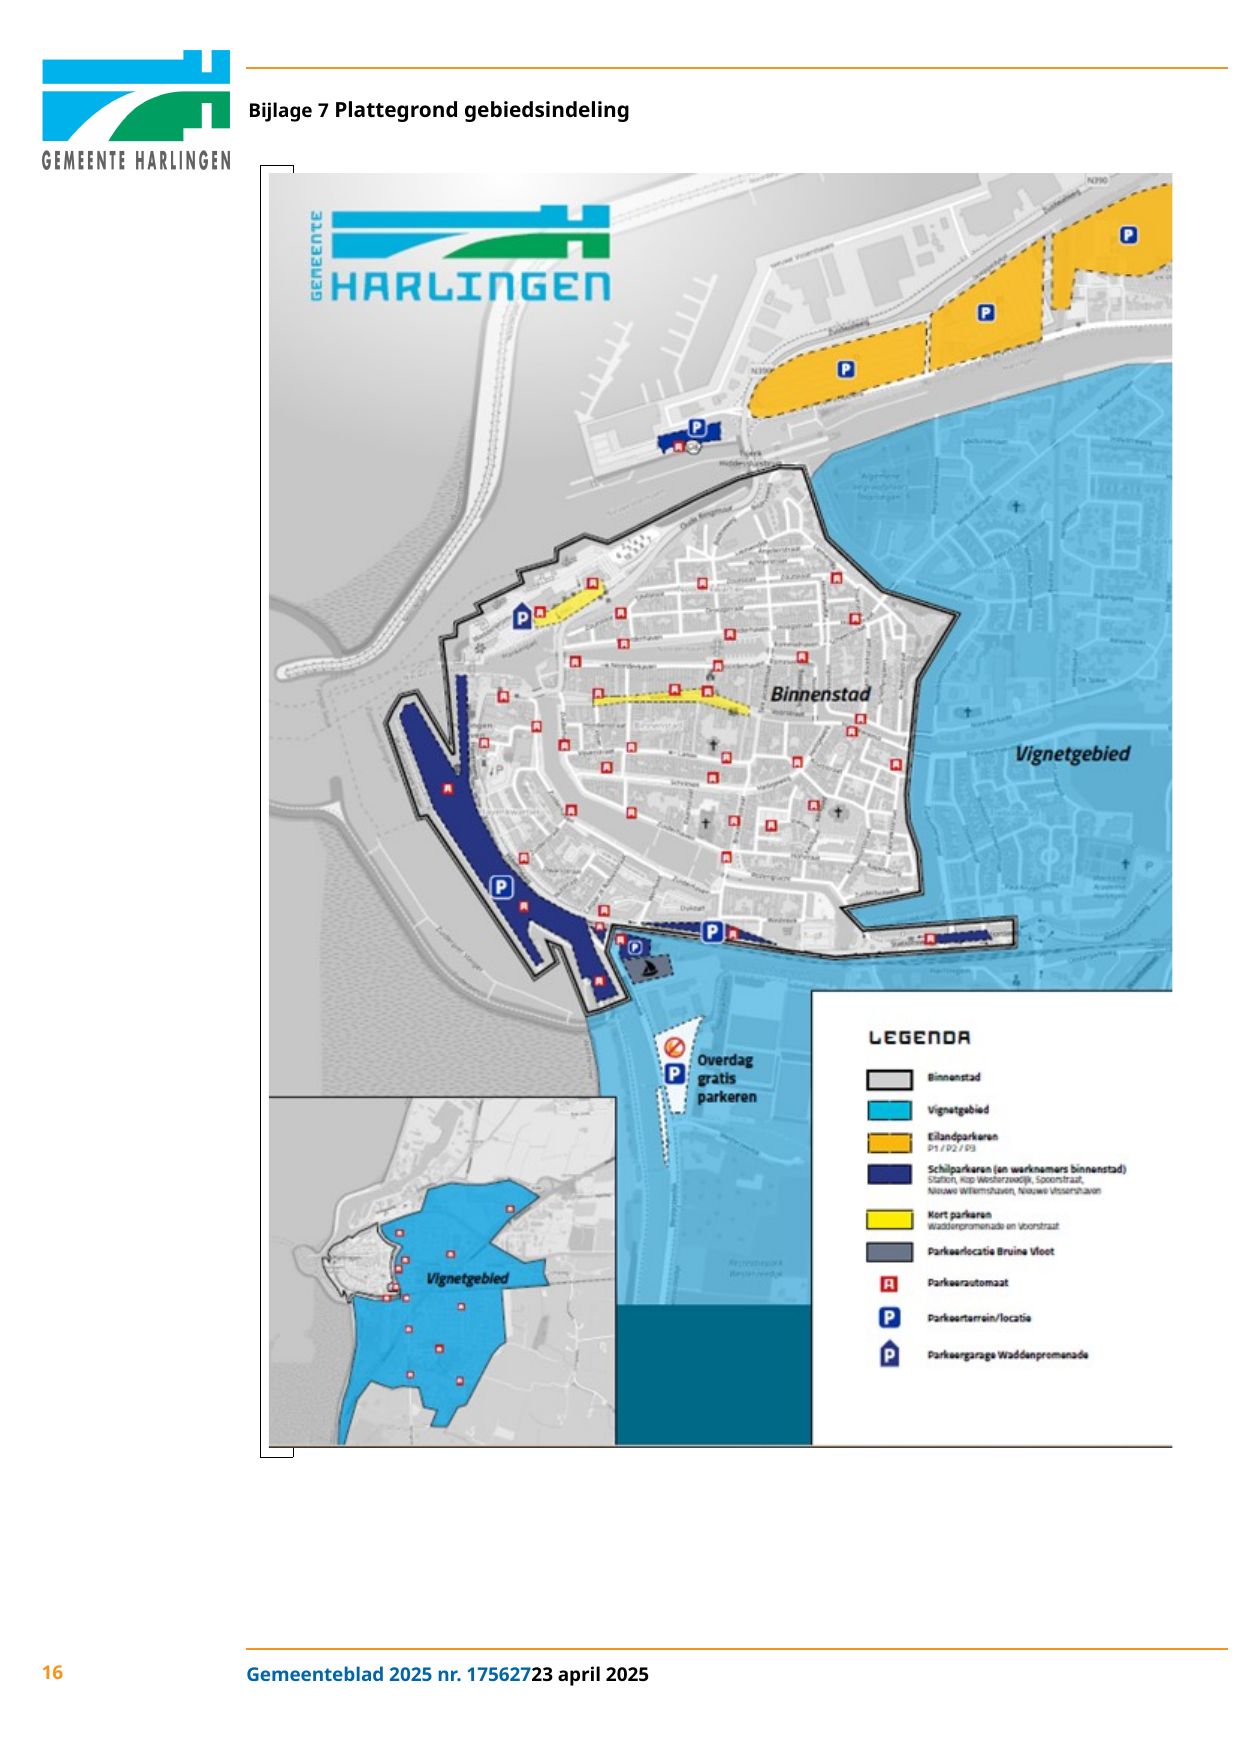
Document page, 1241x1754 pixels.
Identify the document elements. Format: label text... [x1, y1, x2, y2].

picture [268, 173, 1173, 1448]
picture [41, 47, 231, 172]
text Bijlage 7 Plattegrond gebiedsindeling [248, 95, 1152, 123]
